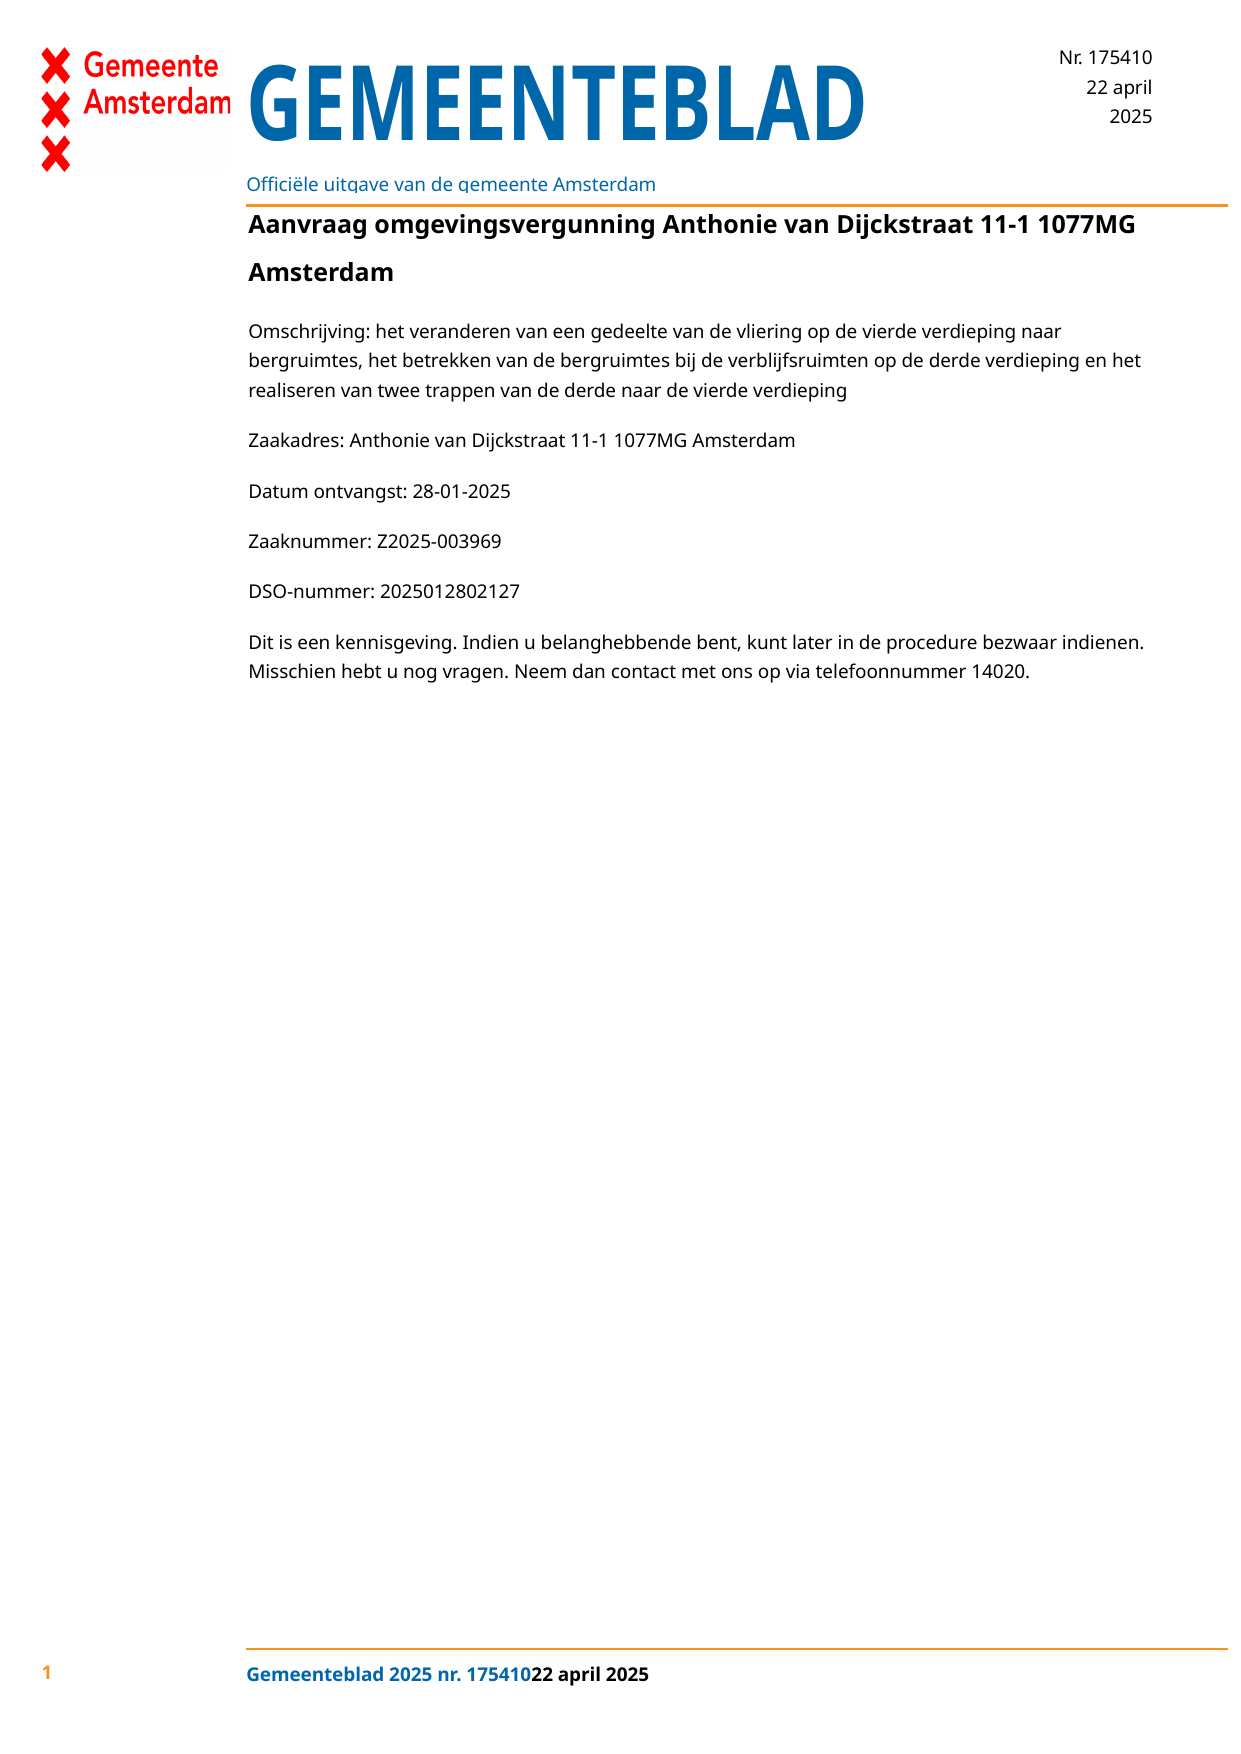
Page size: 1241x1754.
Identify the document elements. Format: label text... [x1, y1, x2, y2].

text Datum ontvangst: 28-01-2025 [248, 478, 1152, 504]
text Aanvraag omgevingsvergunning Anthonie van Dijckstraat 11-1 1077MG Amsterdam [248, 207, 1152, 288]
text Zaakadres: Anthonie van Dijckstraat 11-1 1077MG Amsterdam [248, 427, 1152, 453]
text Omschrijving: het veranderen van een gedeelte van de vliering op de vierde verdieping naar bergruimtes, het betrekken van de bergruimtes bij de verblijfsruimten op de derde verdieping en het realiseren van twee trappen van de derde naar de vierde verdieping [248, 318, 1152, 403]
text Zaaknummer: Z2025-003969 [248, 528, 1152, 554]
picture [41, 47, 231, 172]
text DSO-nummer: 2025012802127 [248, 579, 1152, 604]
text Dit is een kennisgeving. Indien u belanghebbende bent, kunt later in de procedure bezwaar indienen. Misschien hebt u nog vragen. Neem dan contact met ons op via telefoonnummer 14020. [248, 629, 1152, 684]
